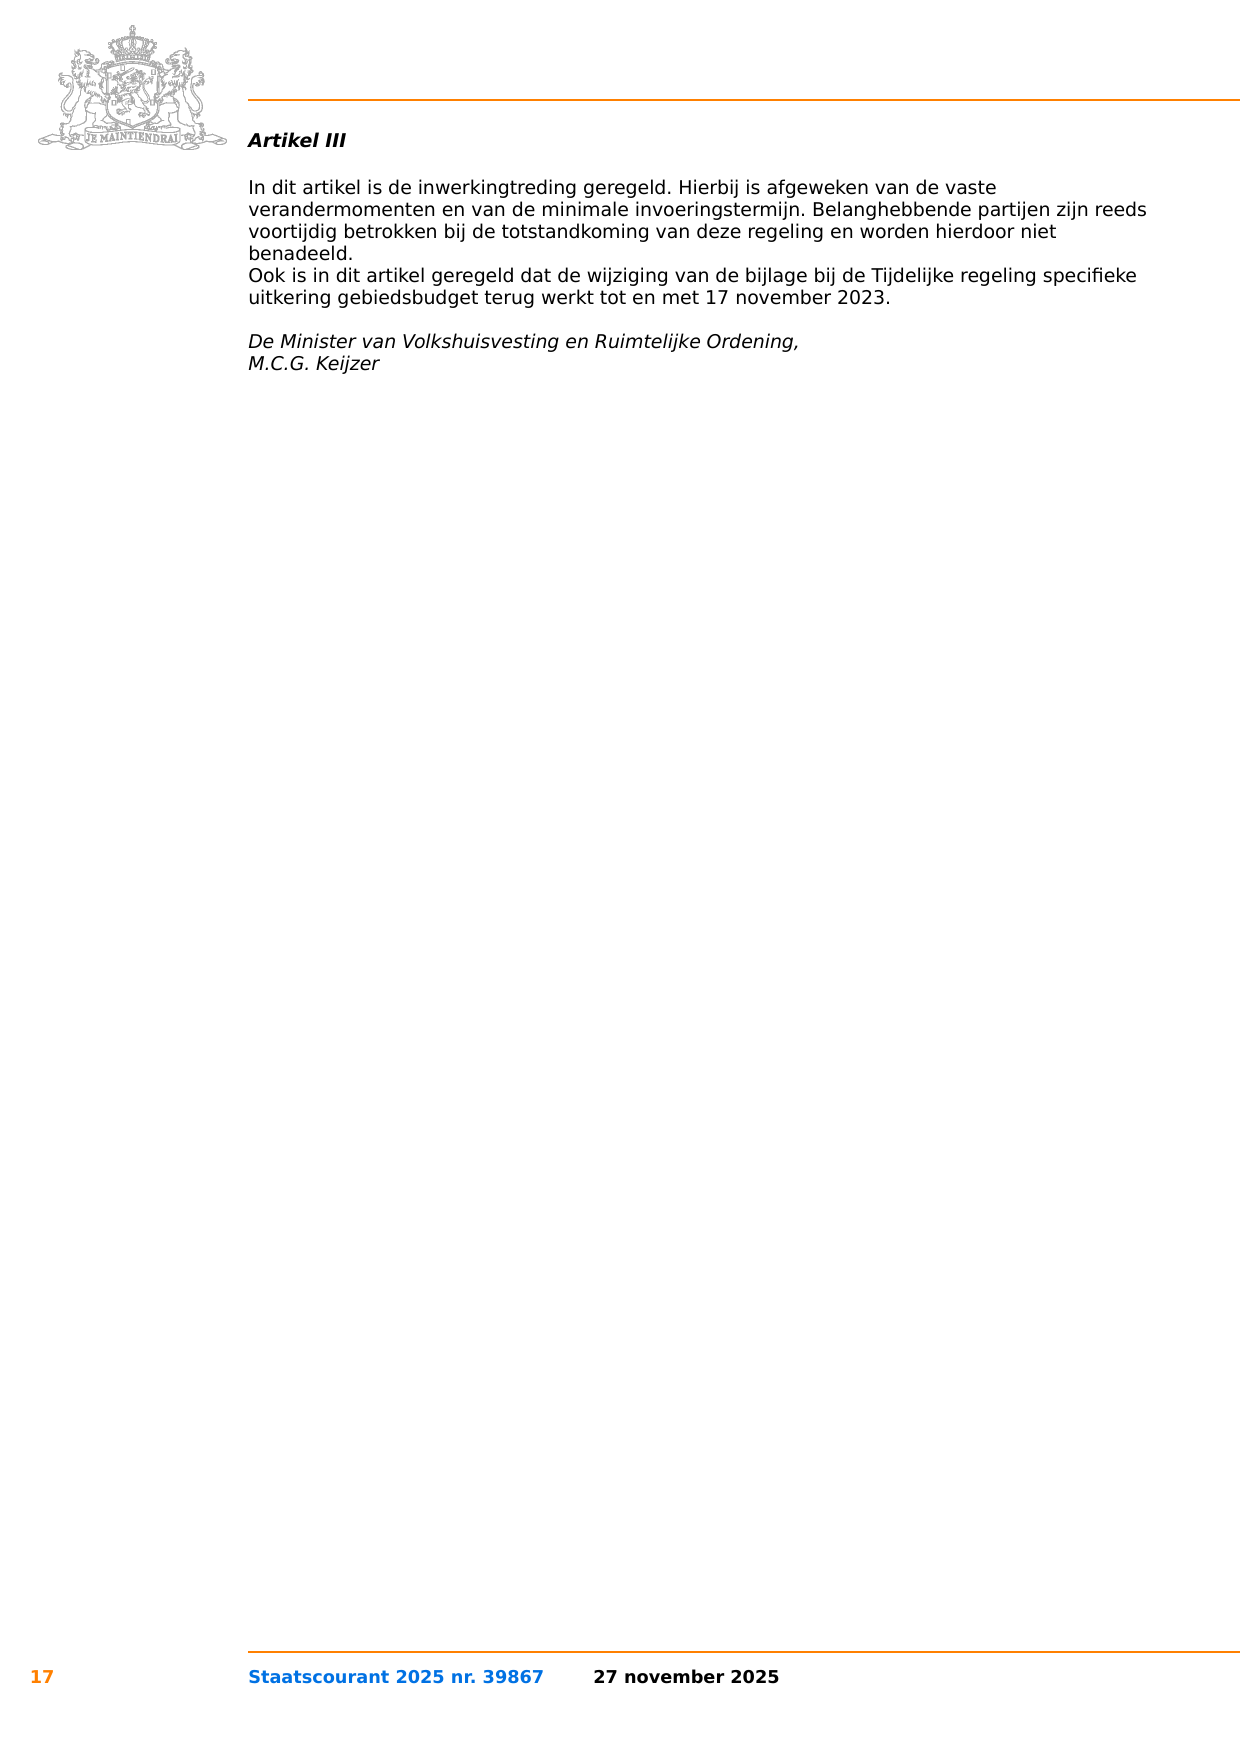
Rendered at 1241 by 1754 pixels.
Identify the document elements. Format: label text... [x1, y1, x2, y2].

subtitle Artikel III [248, 130, 1163, 152]
picture [38, 25, 227, 150]
text Ook is in dit artikel geregeld dat de wijziging van de bijlage bij de Tijdelijke regeling specifieke uitkering gebiedsbudget terug werkt tot en met 17 november 2023. [248, 265, 1163, 309]
text In dit artikel is de inwerkingtreding geregeld. Hierbij is afgeweken van de vaste verandermomenten en van de minimale invoeringstermijn. Belanghebbende partijen zijn reeds voortijdig betrokken bij de totstandkoming van deze regeling en worden hierdoor niet benadeeld. [248, 177, 1163, 265]
text De Minister van Volkshuisvesting en Ruimtelijke Ordening, M.C.G. Keijzer [248, 331, 1163, 374]
